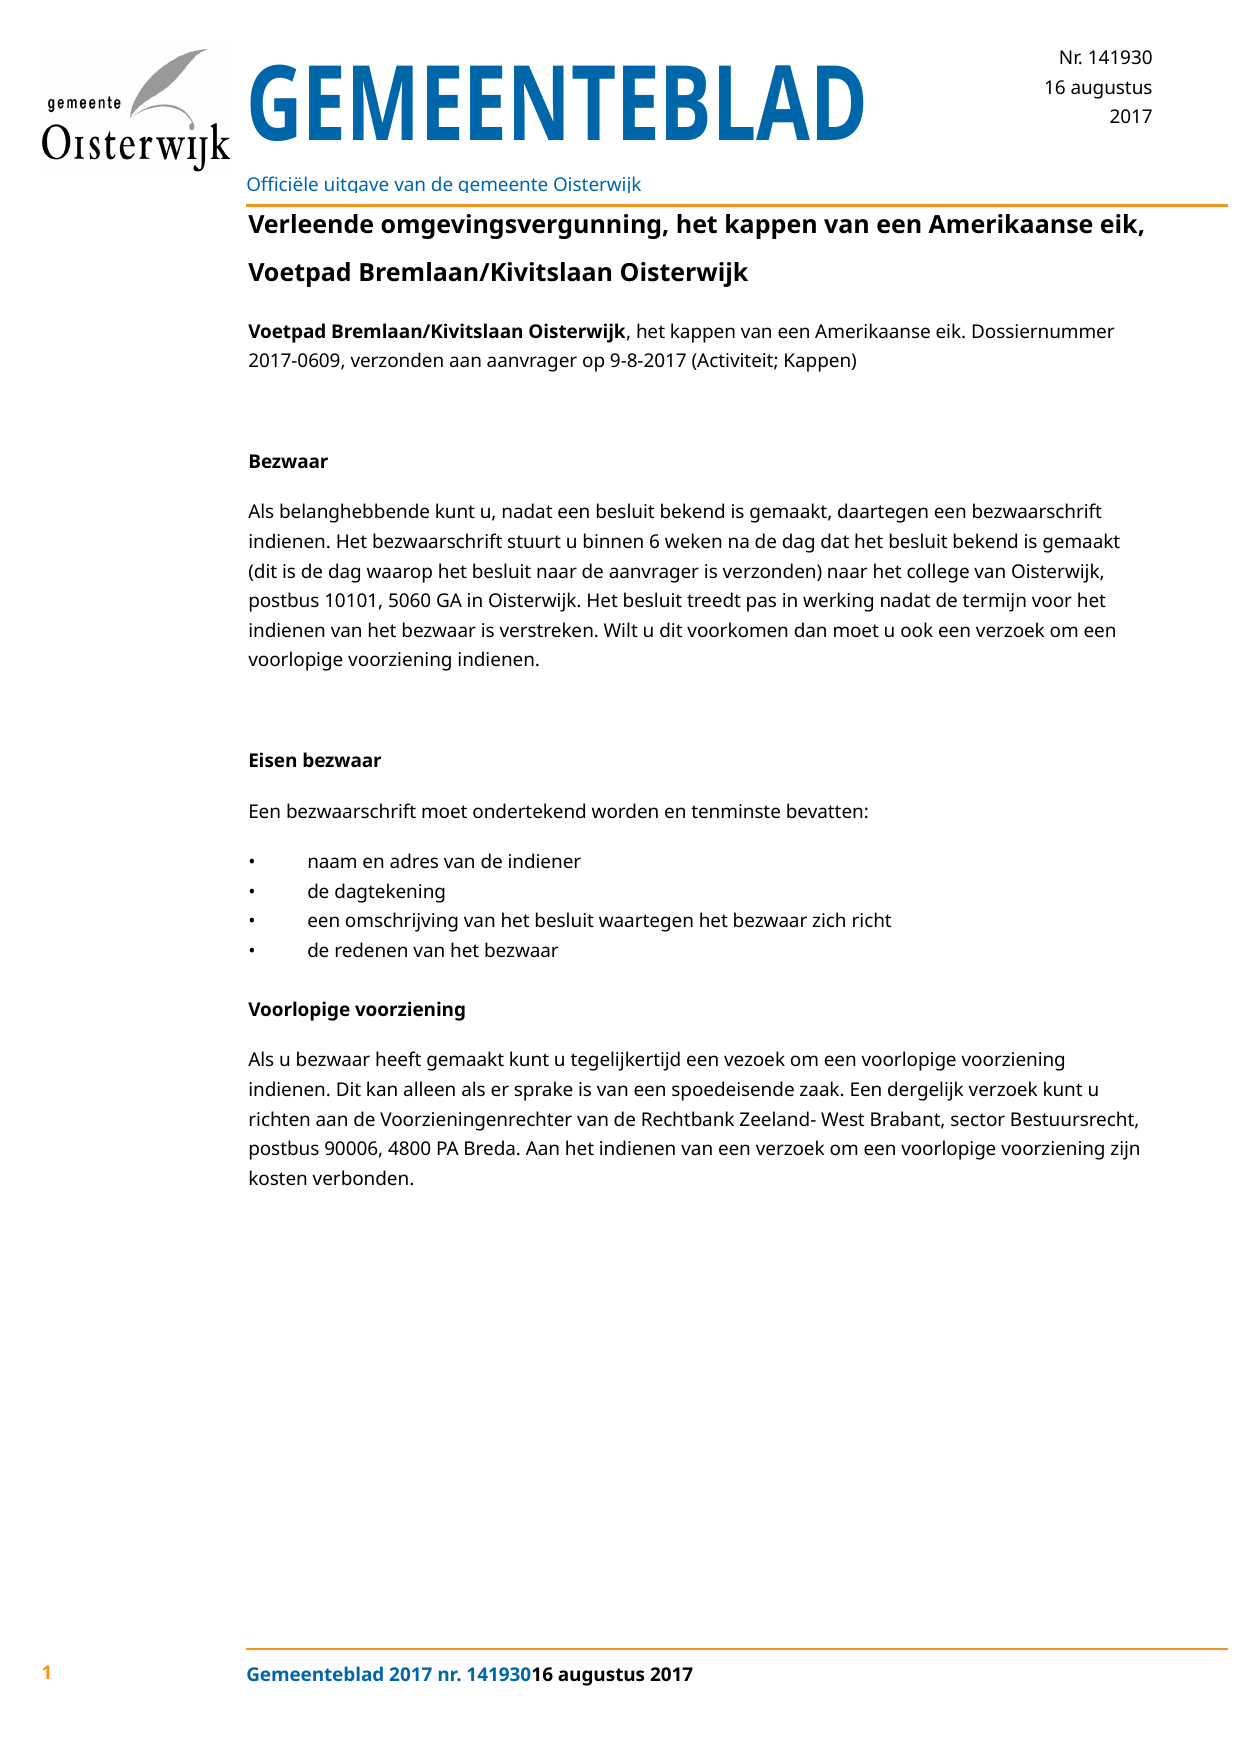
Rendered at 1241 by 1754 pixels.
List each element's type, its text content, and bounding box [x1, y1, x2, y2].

text Als u bezwaar heeft gemaakt kunt u tegelijkertijd een vezoek om een voorlopige voorziening indienen. Dit kan alleen als er sprake is van een spoedeisende zaak. Een dergelijk verzoek kunt u richten aan de Voorzieningenrechter van de Rechtbank Zeeland- West Brabant, sector Bestuursrecht, postbus 90006, 4800 PA Breda. Aan het indienen van een verzoek om een voorlopige voorziening zijn kosten verbonden. [248, 1047, 1152, 1191]
text Een bezwaarschrift moet ondertekend worden en tenminste bevatten: [248, 798, 1152, 824]
text Eisen bezwaar [248, 747, 1152, 773]
list de redenen van het bezwaar [248, 937, 1152, 963]
list een omschrijving van het besluit waartegen het bezwaar zich richt [248, 907, 1152, 933]
list de dagtekening [248, 878, 1152, 904]
text Bezwaar [248, 448, 1152, 474]
list naam en adres van de indiener [248, 848, 1152, 874]
text Als belanghebbende kunt u, nadat een besluit bekend is gemaakt, daartegen een bezwaarschrift indienen. Het bezwaarschrift stuurt u binnen 6 weken na de dag dat het besluit bekend is gemaakt (dit is de dag waarop het besluit naar de aanvrager is verzonden) naar het college van Oisterwijk, postbus 10101, 5060 GA in Oisterwijk. Het besluit treedt pas in werking nadat de termijn voor het indienen van het bezwaar is verstreken. Wilt u dit voorkomen dan moet u ook een verzoek om een voorlopige voorziening indienen. [248, 499, 1152, 672]
text Voorlopige voorziening [248, 996, 1152, 1022]
text Voetpad Bremlaan/Kivitslaan Oisterwijk, het kappen van een Amerikaanse eik. Dossiernummer 2017-0609, verzonden aan aanvrager op 9-8-2017 (Activiteit; Kappen) [248, 318, 1152, 373]
text Verleende omgevingsvergunning, het kappen van een Amerikaanse eik, Voetpad Bremlaan/Kivitslaan Oisterwijk [248, 207, 1152, 288]
picture [41, 47, 231, 172]
